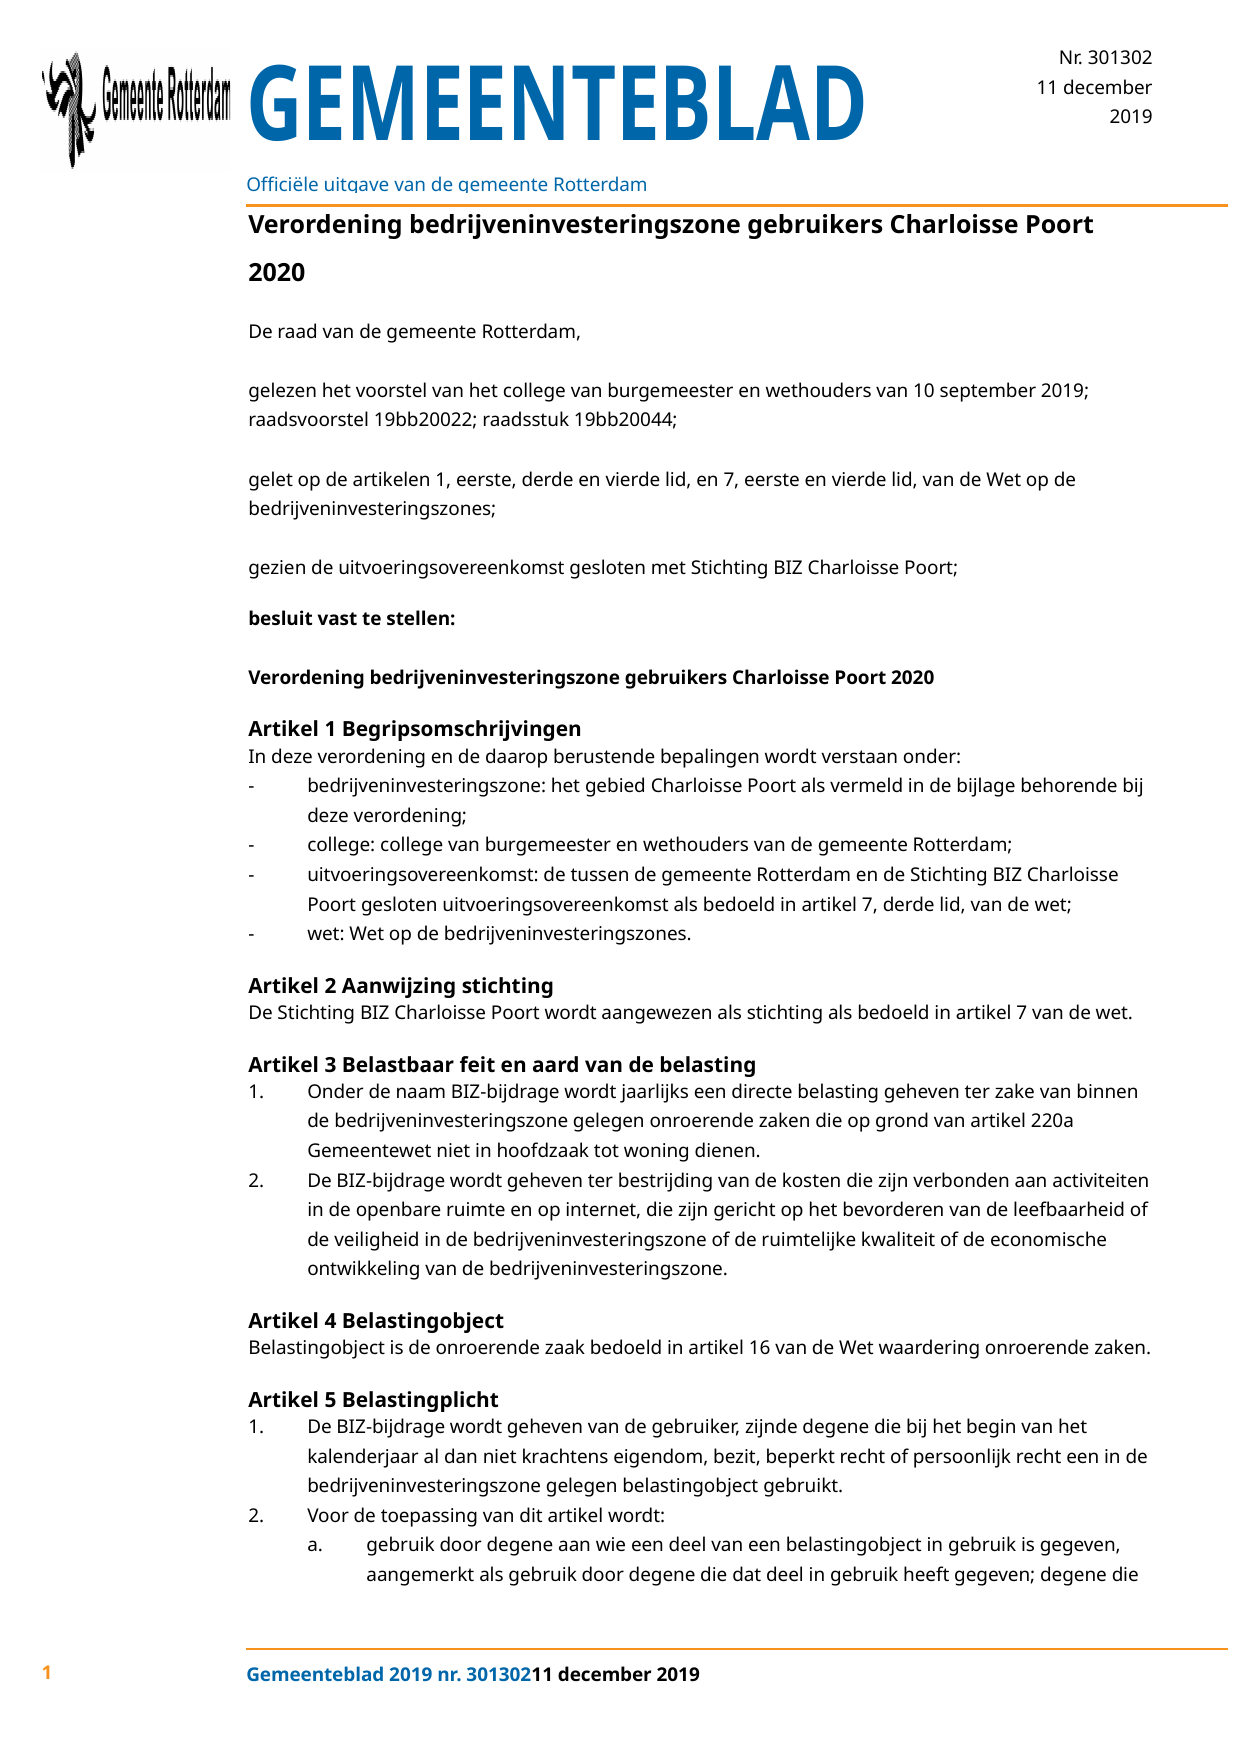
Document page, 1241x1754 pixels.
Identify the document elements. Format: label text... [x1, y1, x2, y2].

list college: college van burgemeester en wethouders van de gemeente Rotterdam; [248, 832, 1152, 857]
text In deze verordening en de daarop berustende bepalingen wordt verstaan onder: [248, 743, 1152, 769]
text gezien de uitvoeringsovereenkomst gesloten met Stichting BIZ Charloisse Poort; [248, 554, 1152, 580]
list Onder de naam BIZ-bijdrage wordt jaarlijks een directe belasting geheven ter zake van binnen de bedrijveninvesteringszone gelegen onroerende zaken die op grond van artikel 220a Gemeentewet niet in hoofdzaak tot woning dienen. [248, 1078, 1152, 1163]
text gelezen het voorstel van het college van burgemeester en wethouders van 10 september 2019; raadsvoorstel 19bb20022; raadsstuk 19bb20044; [248, 377, 1152, 432]
text Artikel 1 Begripsomschrijvingen [248, 714, 1152, 743]
text Verordening bedrijveninvesteringszone gebruikers Charloisse Poort 2020 [248, 664, 1152, 690]
list gebruik door degene aan wie een deel van een belastingobject in gebruik is gegeven, aangemerkt als gebruik door degene die dat deel in gebruik heeft gegeven; degene die [307, 1532, 1152, 1587]
list Voor de toepassing van dit artikel wordt: [248, 1502, 1152, 1528]
text Artikel 3 Belastbaar feit en aard van de belasting [248, 1050, 1152, 1078]
list De BIZ-bijdrage wordt geheven ter bestrijding van de kosten die zijn verbonden aan activiteiten in de openbare ruimte en op internet, die zijn gericht op het bevorderen van de leefbaarheid of de veiligheid in de bedrijveninvesteringszone of de ruimtelijke kwaliteit of de economische ontwikkeling van de bedrijveninvesteringszone. [248, 1167, 1152, 1281]
list De BIZ-bijdrage wordt geheven van de gebruiker, zijnde degene die bij het begin van het kalenderjaar al dan niet krachtens eigendom, bezit, beperkt recht of persoonlijk recht een in de bedrijveninvesteringszone gelegen belastingobject gebruikt. [248, 1413, 1152, 1498]
text De Stichting BIZ Charloisse Poort wordt aangewezen als stichting als bedoeld in artikel 7 van de wet. [248, 999, 1152, 1025]
text besluit vast te stellen: [248, 605, 1152, 631]
list bedrijveninvesteringszone: het gebied Charloisse Poort als vermeld in de bijlage behorende bij deze verordening; [248, 772, 1152, 828]
text Artikel 2 Aanwijzing stichting [248, 971, 1152, 999]
text De raad van de gemeente Rotterdam, [248, 318, 1152, 344]
text Artikel 4 Belastingobject [248, 1306, 1152, 1334]
text gelet op de artikelen 1, eerste, derde en vierde lid, en 7, eerste en vierde lid, van de Wet op de bedrijveninvesteringszones; [248, 466, 1152, 521]
text Artikel 5 Belastingplicht [248, 1385, 1152, 1413]
text Belastingobject is de onroerende zaak bedoeld in artikel 16 van de Wet waardering onroerende zaken. [248, 1334, 1152, 1360]
text Verordening bedrijveninvesteringszone gebruikers Charloisse Poort 2020 [248, 207, 1152, 288]
list wet: Wet op de bedrijveninvesteringszones. [248, 920, 1152, 946]
picture [41, 47, 231, 172]
list uitvoeringsovereenkomst: de tussen de gemeente Rotterdam en de Stichting BIZ Charloisse Poort gesloten uitvoeringsovereenkomst als bedoeld in artikel 7, derde lid, van de wet; [248, 861, 1152, 917]
